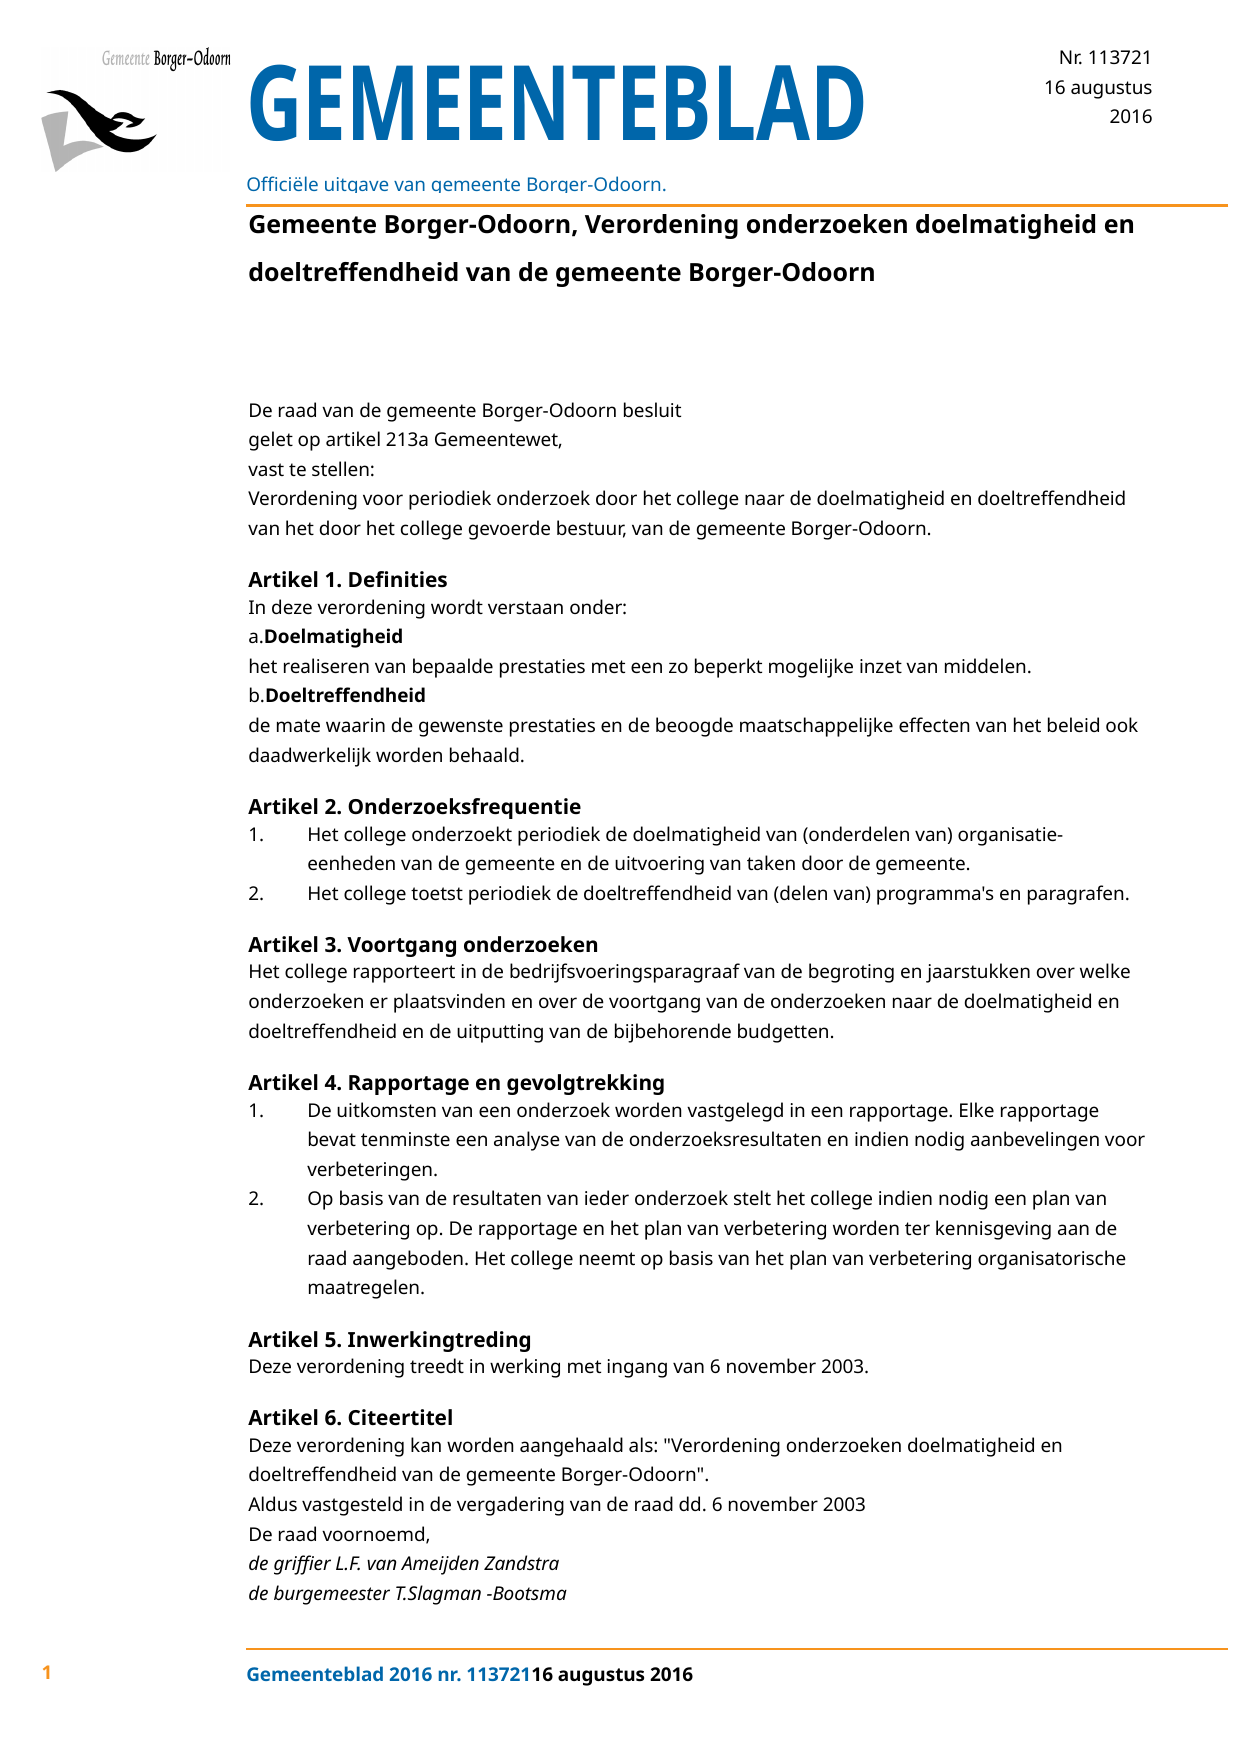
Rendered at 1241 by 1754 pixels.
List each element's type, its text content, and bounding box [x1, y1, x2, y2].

text gelet op artikel 213a Gemeentewet, [248, 426, 1152, 452]
text Artikel 2. Onderzoeksfrequentie [248, 792, 1152, 821]
text Artikel 5. Inwerkingtreding [248, 1325, 1152, 1353]
text Artikel 3. Voortgang onderzoeken [248, 930, 1152, 959]
text Artikel 6. Citeertitel [248, 1403, 1152, 1432]
text Artikel 1. Definities [248, 566, 1152, 594]
text het realiseren van bepaalde prestaties met een zo beperkt mogelijke inzet van middelen. [248, 653, 1152, 679]
text Verordening voor periodiek onderzoek door het college naar de doelmatigheid en doeltreffendheid van het door het college gevoerde bestuur, van de gemeente Borger-Odoorn. [248, 486, 1152, 541]
text De raad van de gemeente Borger-Odoorn besluit [248, 397, 1152, 422]
text Gemeente Borger-Odoorn, Verordening onderzoeken doelmatigheid en doeltreffendheid van de gemeente Borger-Odoorn [248, 207, 1152, 288]
text de mate waarin de gewenste prestaties en de beoogde maatschappelijke effecten van het beleid ook daadwerkelijk worden behaald. [248, 712, 1152, 768]
list Het college toetst periodiek de doeltreffendheid van (delen van) programma's en paragrafen. [248, 880, 1152, 906]
text Deze verordening kan worden aangehaald als: "Verordening onderzoeken doelmatigheid en doeltreffendheid van de gemeente Borger-Odoorn". [248, 1432, 1152, 1487]
text Aldus vastgesteld in de vergadering van de raad dd. 6 november 2003 [248, 1491, 1152, 1517]
list Op basis van de resultaten van ieder onderzoek stelt het college indien nodig een plan van verbetering op. De rapportage en het plan van verbetering worden ter kennisgeving aan de raad aangeboden. Het college neemt op basis van het plan van verbetering organisatorische maatregelen. [248, 1186, 1152, 1300]
text de burgemeester T.Slagman -Bootsma [248, 1580, 1152, 1606]
text vast te stellen: [248, 456, 1152, 482]
text a.Doelmatigheid [248, 623, 1152, 649]
picture [41, 47, 231, 172]
text De raad voornoemd, [248, 1521, 1152, 1546]
text Deze verordening treedt in werking met ingang van 6 november 2003. [248, 1353, 1152, 1379]
list De uitkomsten van een onderzoek worden vastgelegd in een rapportage. Elke rapportage bevat tenminste een analyse van de onderzoeksresultaten en indien nodig aanbevelingen voor verbeteringen. [248, 1097, 1152, 1182]
list Het college onderzoekt periodiek de doelmatigheid van (onderdelen van) organisatie-eenheden van de gemeente en de uitvoering van taken door de gemeente. [248, 821, 1152, 876]
text b.Doeltreffendheid [248, 683, 1152, 708]
text Het college rapporteert in de bedrijfsvoeringsparagraaf van de begroting en jaarstukken over welke onderzoeken er plaatsvinden en over de voortgang van de onderzoeken naar de doelmatigheid en doeltreffendheid en de uitputting van de bijbehorende budgetten. [248, 959, 1152, 1044]
text Artikel 4. Rapportage en gevolgtrekking [248, 1068, 1152, 1097]
text de griffier L.F. van Ameijden Zandstra [248, 1550, 1152, 1576]
text In deze verordening wordt verstaan onder: [248, 594, 1152, 620]
